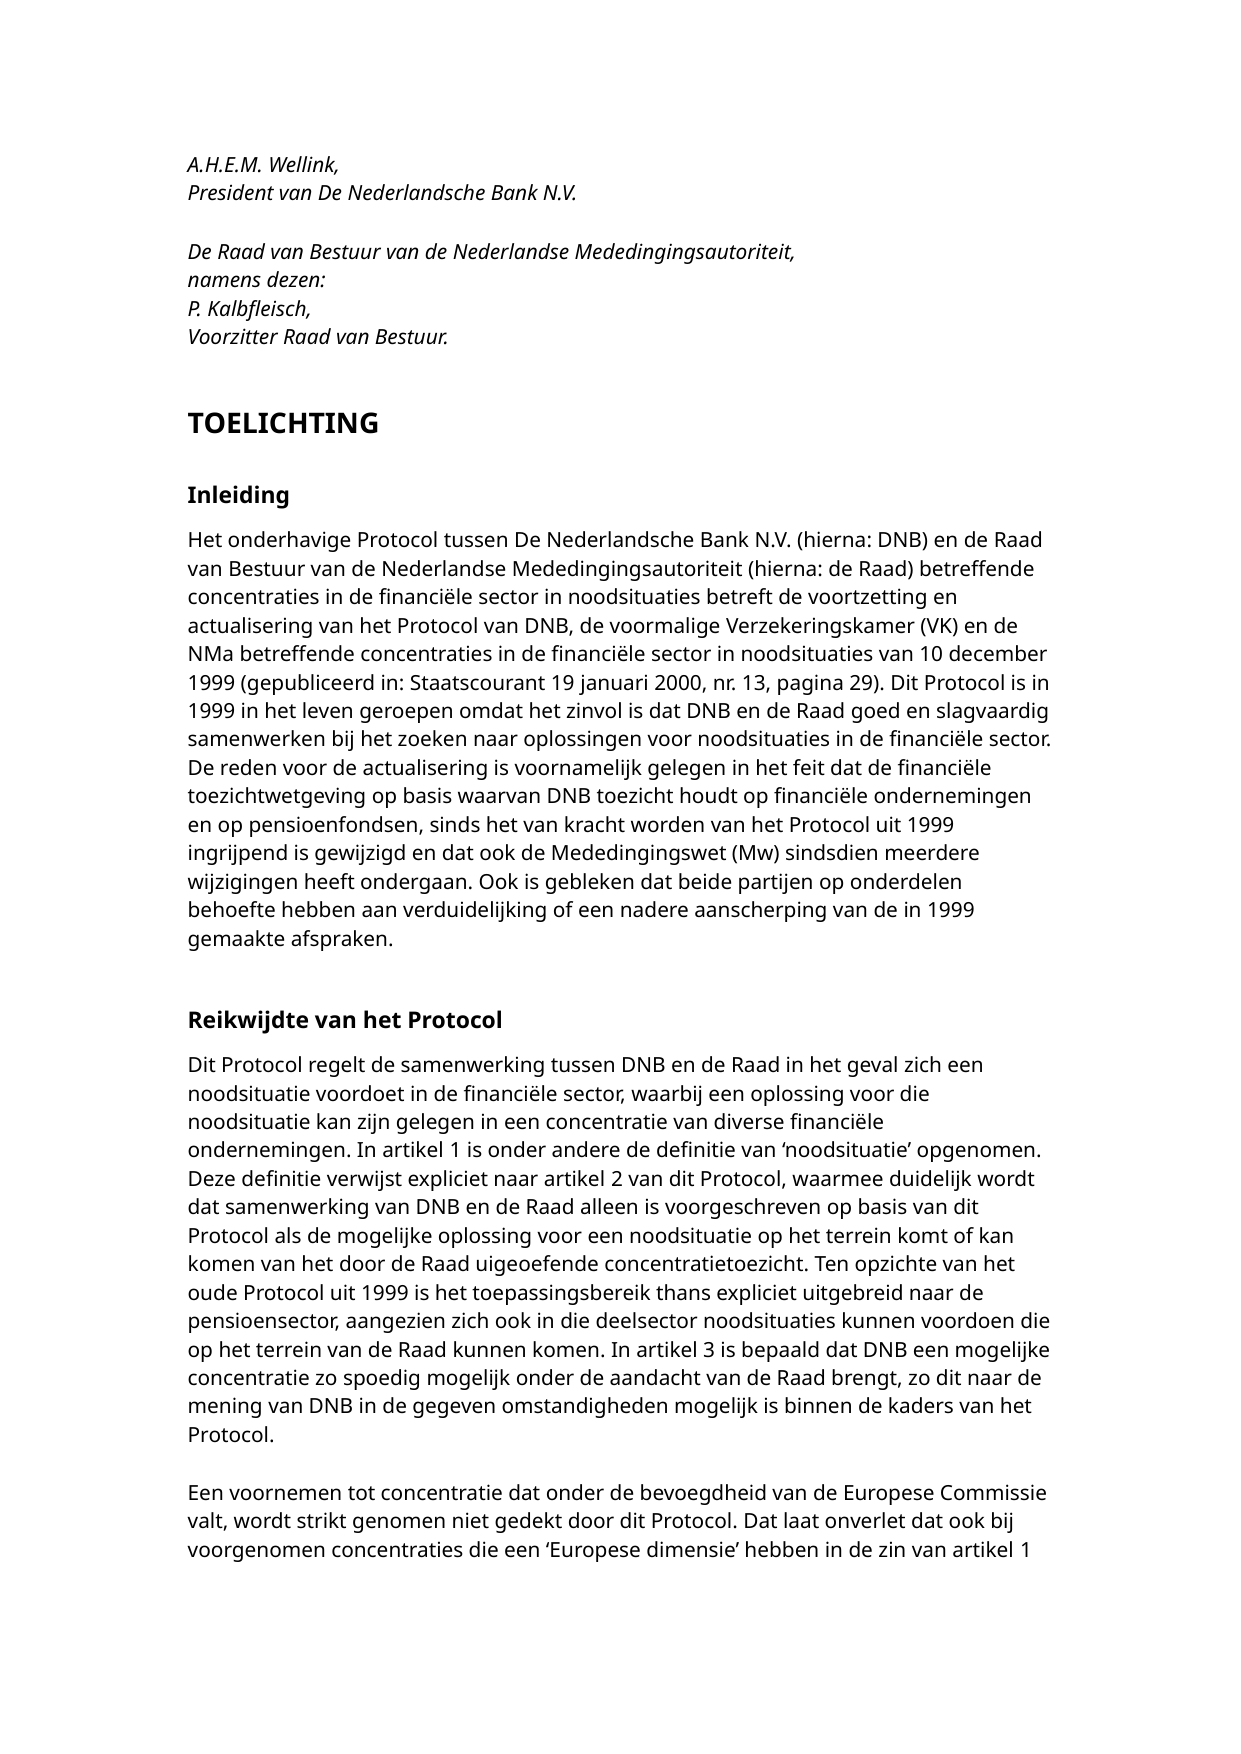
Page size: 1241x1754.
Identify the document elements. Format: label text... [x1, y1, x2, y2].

text Een voornemen tot concentratie dat onder de bevoegdheid van de Europese Commissie valt, wordt strikt genomen niet gedekt door dit Protocol. Dat laat onverlet dat ook bij voorgenomen concentraties die een ‘Europese dimensie’ hebben in de zin van artikel 1 [187, 1478, 1053, 1563]
text Dit Protocol regelt de samenwerking tussen DNB en de Raad in het geval zich een noodsituatie voordoet in de financiële sector, waarbij een oplossing voor die noodsituatie kan zijn gelegen in een concentratie van diverse financiële ondernemingen. In artikel 1 is onder andere de definitie van ‘noodsituatie’ opgenomen. Deze definitie verwijst expliciet naar artikel 2 van dit Protocol, waarmee duidelijk wordt dat samenwerking van DNB en de Raad alleen is voorgeschreven op basis van dit Protocol als de mogelijke oplossing voor een noodsituatie op het terrein komt of kan komen van het door de Raad uigeoefende concentratietoezicht. Ten opzichte van het oude Protocol uit 1999 is het toepassingsbereik thans expliciet uitgebreid naar de pensioensector, aangezien zich ook in die deelsector noodsituaties kunnen voordoen die op het terrein van de Raad kunnen komen. In artikel 3 is bepaald dat DNB een mogelijke concentratie zo spoedig mogelijk onder de aandacht van de Raad brengt, zo dit naar de mening van DNB in de gegeven omstandigheden mogelijk is binnen de kaders van het Protocol. [187, 1050, 1053, 1448]
subtitle TOELICHTING [187, 403, 1053, 442]
subtitle Inleiding [187, 479, 1053, 511]
text President van De Nederlandsche Bank N.V. [187, 178, 1053, 207]
text namens dezen: [187, 265, 1053, 294]
text P. Kalbfleisch, [187, 294, 1053, 322]
text De Raad van Bestuur van de Nederlandse Mededingingsautoriteit, [187, 237, 1053, 265]
text Het onderhavige Protocol tussen De Nederlandsche Bank N.V. (hierna: DNB) en de Raad van Bestuur van de Nederlandse Mededingingsautoriteit (hierna: de Raad) betreffende concentraties in de financiële sector in noodsituaties betreft de voortzetting en actualisering van het Protocol van DNB, de voormalige Verzekeringskamer (VK) en de NMa betreffende concentraties in de financiële sector in noodsituaties van 10 december 1999 (gepubliceerd in: Staatscourant 19 januari 2000, nr. 13, pagina 29). Dit Protocol is in 1999 in het leven geroepen omdat het zinvol is dat DNB en de Raad goed en slagvaardig samenwerken bij het zoeken naar oplossingen voor noodsituaties in de financiële sector. De reden voor de actualisering is voornamelijk gelegen in het feit dat de financiële toezichtwetgeving op basis waarvan DNB toezicht houdt op financiële ondernemingen en op pensioenfondsen, sinds het van kracht worden van het Protocol uit 1999 ingrijpend is gewijzigd en dat ook de Mededingingswet (Mw) sindsdien meerdere wijzigingen heeft ondergaan. Ook is gebleken dat beide partijen op onderdelen behoefte hebben aan verduidelijking of een nadere aanscherping van de in 1999 gemaakte afspraken. [187, 526, 1053, 952]
subtitle Reikwijdte van het Protocol [187, 1004, 1053, 1035]
text A.H.E.M. Wellink, [187, 150, 1053, 178]
text Voorzitter Raad van Bestuur. [187, 322, 1053, 351]
